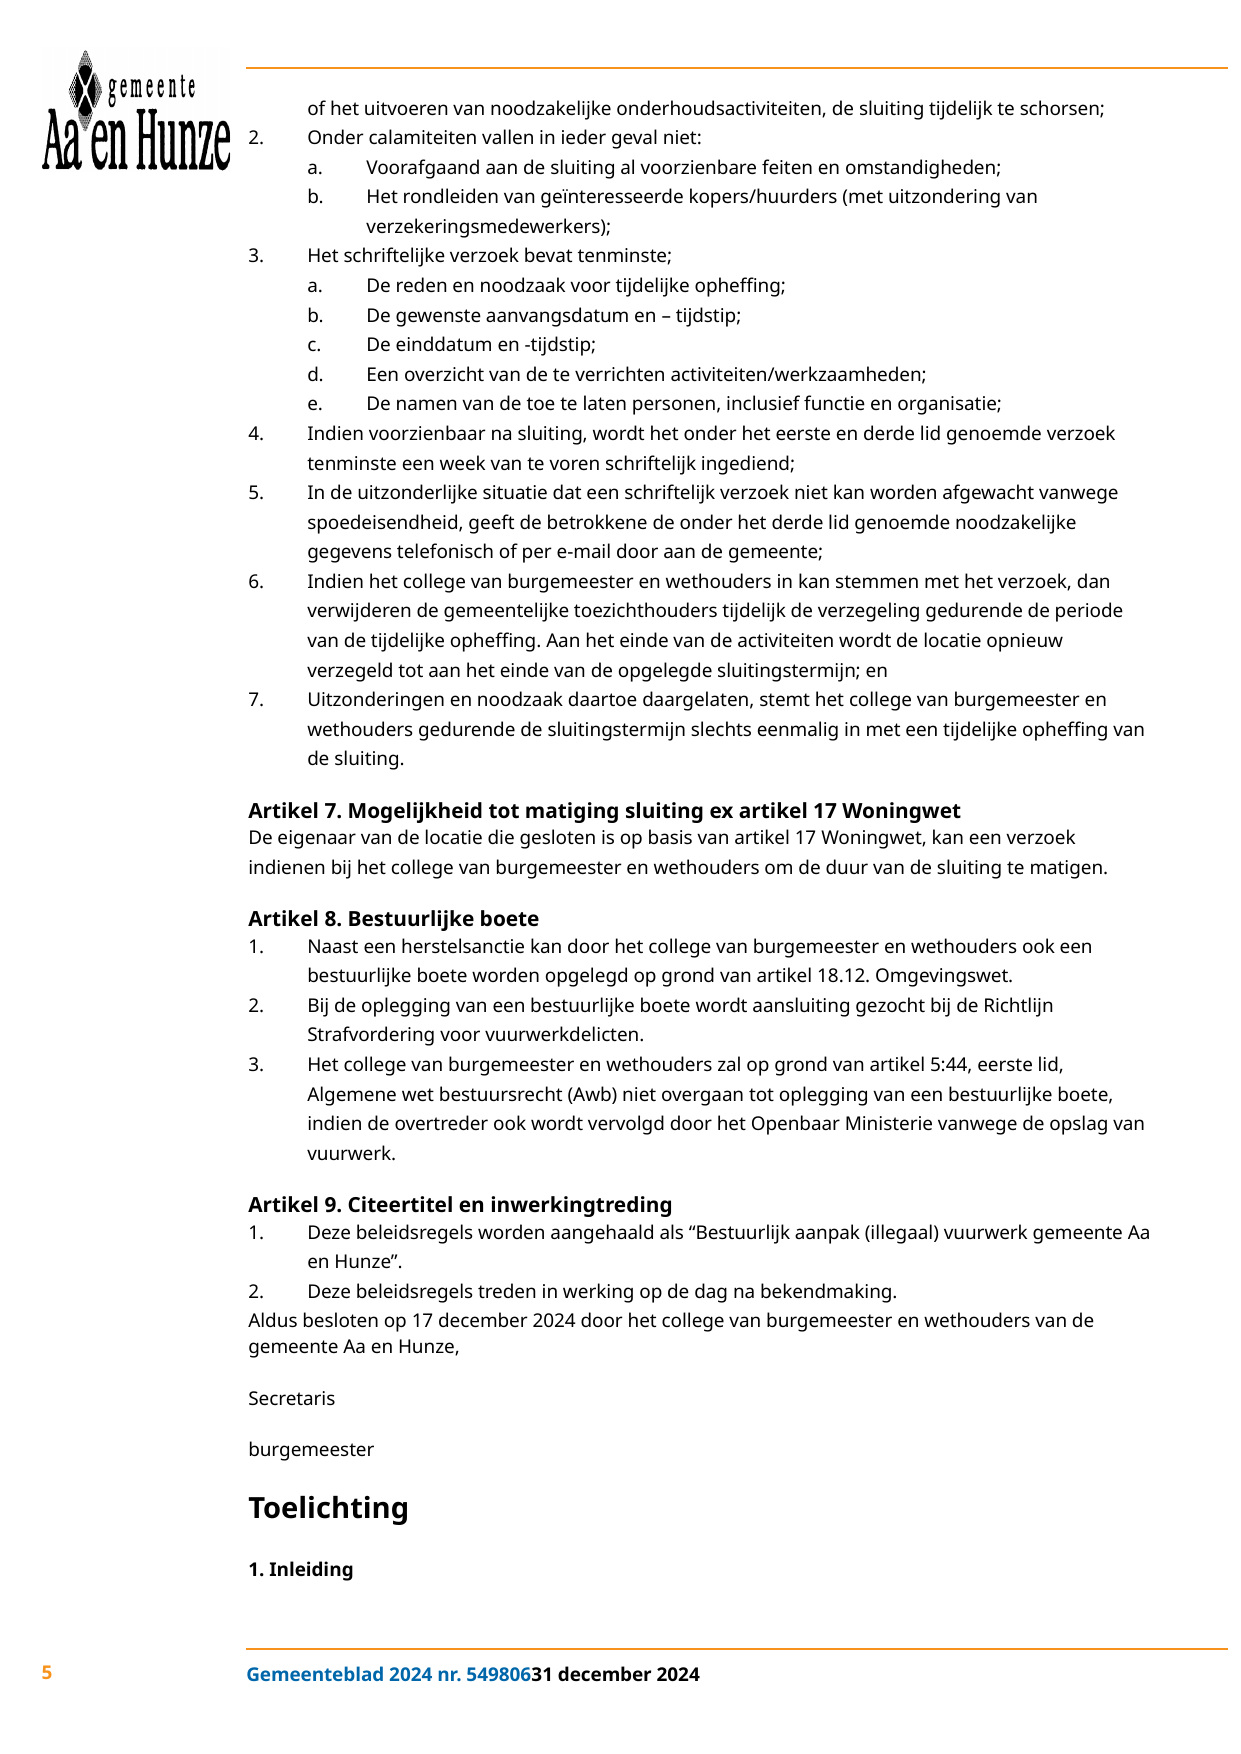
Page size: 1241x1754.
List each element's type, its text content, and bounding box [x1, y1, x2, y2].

list Deze beleidsregels worden aangehaald als “Bestuurlijk aanpak (illegaal) vuurwerk gemeente Aa en Hunze”. [248, 1219, 1152, 1274]
list De einddatum en -tijdstip; [307, 331, 1152, 357]
text 1. Inleiding [248, 1557, 1152, 1582]
text burgemeester [248, 1436, 1152, 1462]
list Het college van burgemeester en wethouders zal op grond van artikel 5:44, eerste lid, Algemene wet bestuursrecht (Awb) niet overgaan tot oplegging van een bestuurlijke boete, indien de overtreder ook wordt vervolgd door het Openbaar Ministerie vanwege de opslag van vuurwerk. [248, 1051, 1152, 1166]
list De namen van de toe te laten personen, inclusief functie en organisatie; [307, 391, 1152, 416]
list Voorafgaand aan de sluiting al voorzienbare feiten en omstandigheden; [307, 154, 1152, 180]
list Naast een herstelsanctie kan door het college van burgemeester en wethouders ook een bestuurlijke boete worden opgelegd op grond van artikel 18.12. Omgevingswet. [248, 933, 1152, 988]
text Artikel 9. Citeertitel en inwerkingtreding [248, 1190, 1152, 1219]
list In de uitzonderlijke situatie dat een schriftelijk verzoek niet kan worden afgewacht vanwege spoedeisendheid, geeft de betrokkene de onder het derde lid genoemde noodzakelijke gegevens telefonisch of per e-mail door aan de gemeente; [248, 479, 1152, 564]
text De eigenaar van de locatie die gesloten is op basis van artikel 17 Woningwet, kan een verzoek indienen bij het college van burgemeester en wethouders om de duur van de sluiting te matigen. [248, 824, 1152, 880]
text Aldus besloten op 17 december 2024 door het college van burgemeester en wethouders van de gemeente Aa en Hunze, [248, 1308, 1152, 1359]
list of het uitvoeren van noodzakelijke onderhoudsactiviteiten, de sluiting tijdelijk te schorsen; [248, 95, 1152, 121]
picture [41, 47, 231, 172]
list Deze beleidsregels treden in werking op de dag na bekendmaking. [248, 1278, 1152, 1304]
text Secretaris [248, 1385, 1152, 1411]
text Artikel 7. Mogelijkheid tot matiging sluiting ex artikel 17 Woningwet [248, 796, 1152, 824]
list Indien het college van burgemeester en wethouders in kan stemmen met het verzoek, dan verwijderen de gemeentelijke toezichthouders tijdelijk de verzegeling gedurende de periode van de tijdelijke opheffing. Aan het einde van de activiteiten wordt de locatie opnieuw verzegeld tot aan het einde van de opgelegde sluitingstermijn; en [248, 568, 1152, 683]
list Uitzonderingen en noodzaak daartoe daargelaten, stemt het college van burgemeester en wethouders gedurende de sluitingstermijn slechts eenmalig in met een tijdelijke opheffing van de sluiting. [248, 686, 1152, 771]
list Een overzicht van de te verrichten activiteiten/werkzaamheden; [307, 361, 1152, 387]
list Het rondleiden van geïnteresseerde kopers/huurders (met uitzondering van verzekeringsmedewerkers); [307, 183, 1152, 239]
list Bij de oplegging van een bestuurlijke boete wordt aansluiting gezocht bij de Richtlijn Strafvordering voor vuurwerkdelicten. [248, 992, 1152, 1047]
text Artikel 8. Bestuurlijke boete [248, 904, 1152, 933]
list De gewenste aanvangsdatum en – tijdstip; [307, 302, 1152, 328]
list Het schriftelijke verzoek bevat tenminste; [248, 243, 1152, 268]
list Onder calamiteiten vallen in ieder geval niet: [248, 124, 1152, 150]
text Toelichting [248, 1488, 1152, 1527]
list Indien voorzienbaar na sluiting, wordt het onder het eerste en derde lid genoemde verzoek tenminste een week van te voren schriftelijk ingediend; [248, 420, 1152, 476]
list De reden en noodzaak voor tijdelijke opheffing; [307, 272, 1152, 298]
